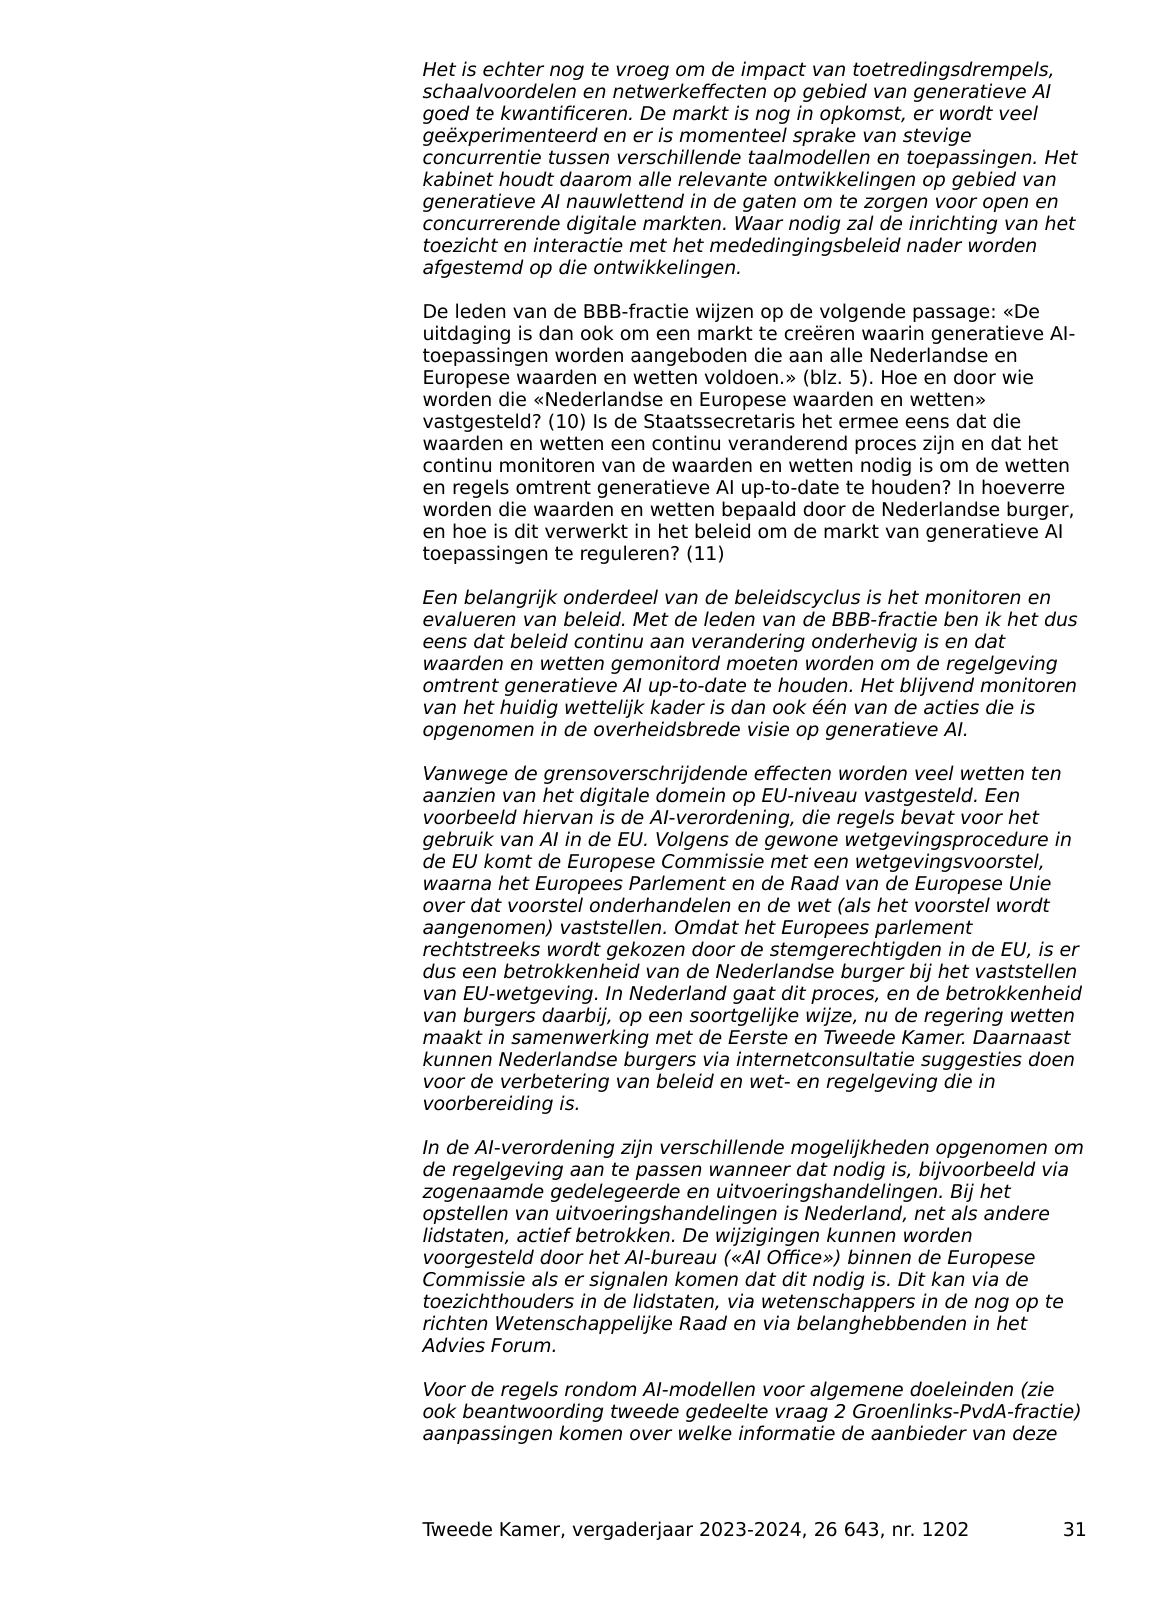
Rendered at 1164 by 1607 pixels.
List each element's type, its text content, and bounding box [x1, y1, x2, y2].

text Voor de regels rondom AI-modellen voor algemene doeleinden (zie ook beantwoording tweede gedeelte vraag 2 Groenlinks-PvdA-fractie) aanpassingen komen over welke informatie de aanbieder van deze [422, 1379, 1087, 1445]
text In de AI-verordening zijn verschillende mogelijkheden opgenomen om de regelgeving aan te passen wanneer dat nodig is, bijvoorbeeld via zogenaamde gedelegeerde en uitvoeringshandelingen. Bij het opstellen van uitvoeringshandelingen is Nederland, net als andere lidstaten, actief betrokken. De wijzigingen kunnen worden voorgesteld door het AI-bureau («AI Office») binnen de Europese Commissie als er signalen komen dat dit nodig is. Dit kan via de toezichthouders in de lidstaten, via wetenschappers in de nog op te richten Wetenschappelijke Raad en via belanghebbenden in het Advies Forum. [422, 1137, 1087, 1357]
text Vanwege de grensoverschrijdende effecten worden veel wetten ten aanzien van het digitale domein op EU-niveau vastgesteld. Een voorbeeld hiervan is de AI-verordening, die regels bevat voor het gebruik van AI in de EU. Volgens de gewone wetgevingsprocedure in de EU komt de Europese Commissie met een wetgevingsvoorstel, waarna het Europees Parlement en de Raad van de Europese Unie over dat voorstel onderhandelen en de wet (als het voorstel wordt aangenomen) vaststellen. Omdat het Europees parlement rechtstreeks wordt gekozen door de stemgerechtigden in de EU, is er dus een betrokkenheid van de Nederlandse burger bij het vaststellen van EU-wetgeving. In Nederland gaat dit proces, en de betrokkenheid van burgers daarbij, op een soortgelijke wijze, nu de regering wetten maakt in samenwerking met de Eerste en Tweede Kamer. Daarnaast kunnen Nederlandse burgers via internetconsultatie suggesties doen voor de verbetering van beleid en wet- en regelgeving die in voorbereiding is. [422, 763, 1087, 1115]
text Een belangrijk onderdeel van de beleidscyclus is het monitoren en evalueren van beleid. Met de leden van de BBB-fractie ben ik het dus eens dat beleid continu aan verandering onderhevig is en dat waarden en wetten gemonitord moeten worden om de regelgeving omtrent generatieve AI up-to-date te houden. Het blijvend monitoren van het huidig wettelijk kader is dan ook één van de acties die is opgenomen in de overheidsbrede visie op generatieve AI. [422, 587, 1087, 741]
text Het is echter nog te vroeg om de impact van toetredingsdrempels, schaalvoordelen en netwerkeffecten op gebied van generatieve AI goed te kwantificeren. De markt is nog in opkomst, er wordt veel geëxperimenteerd en er is momenteel sprake van stevige concurrentie tussen verschillende taalmodellen en toepassingen. Het kabinet houdt daarom alle relevante ontwikkelingen op gebied van generatieve AI nauwlettend in de gaten om te zorgen voor open en concurrerende digitale markten. Waar nodig zal de inrichting van het toezicht en interactie met het mededingingsbeleid nader worden afgestemd op die ontwikkelingen. [422, 59, 1087, 279]
text De leden van de BBB-fractie wijzen op de volgende passage: «De uitdaging is dan ook om een markt te creëren waarin generatieve AI-toepassingen worden aangeboden die aan alle Nederlandse en Europese waarden en wetten voldoen.» (blz. 5). Hoe en door wie worden die «Nederlandse en Europese waarden en wetten» vastgesteld? (10) Is de Staatssecretaris het ermee eens dat die waarden en wetten een continu veranderend proces zijn en dat het continu monitoren van de waarden en wetten nodig is om de wetten en regels omtrent generatieve AI up-to-date te houden? In hoeverre worden die waarden en wetten bepaald door de Nederlandse burger, en hoe is dit verwerkt in het beleid om de markt van generatieve AI toepassingen te reguleren? (11) [422, 301, 1087, 565]
